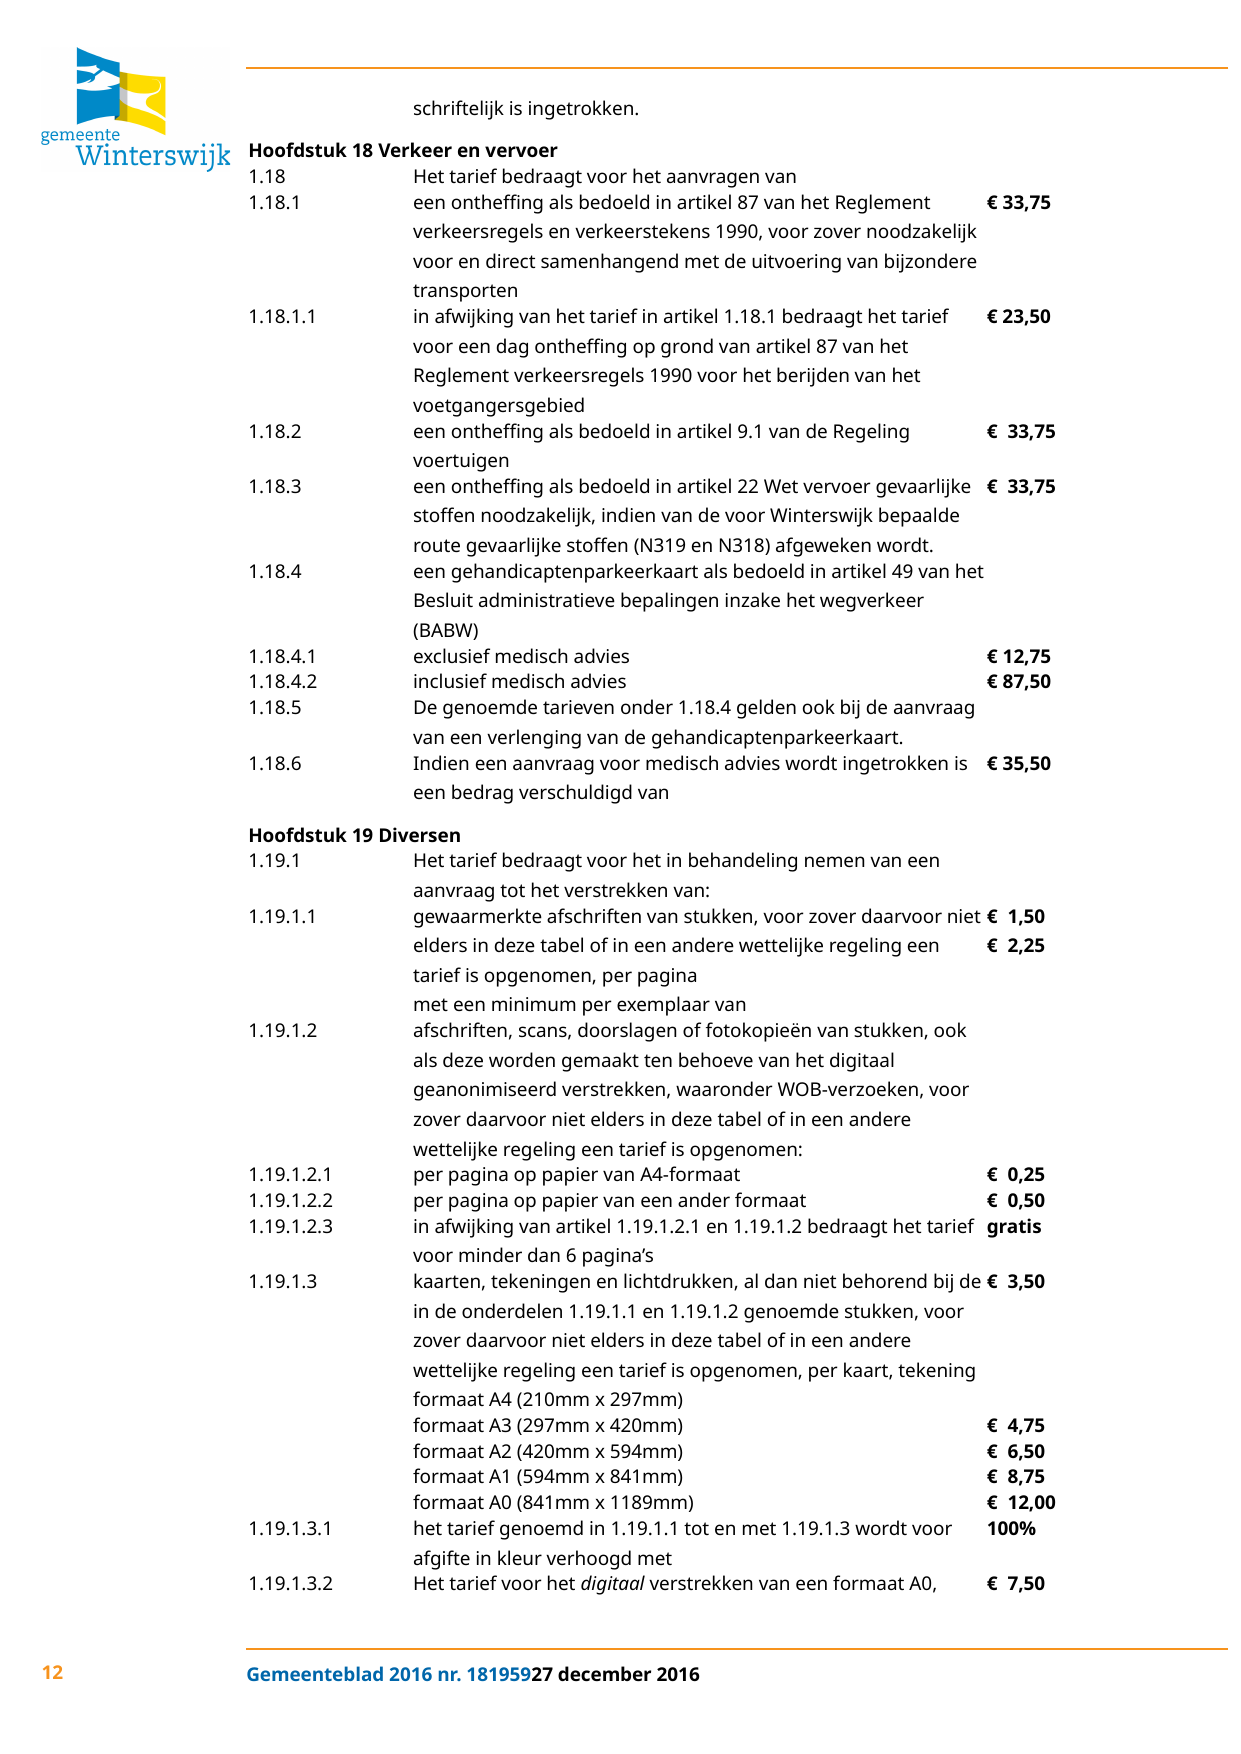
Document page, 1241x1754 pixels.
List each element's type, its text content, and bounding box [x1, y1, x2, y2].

table_cell 1.18.3 [248, 473, 413, 558]
table_cell afschriften, scans, doorslagen of fotokopieën van stukken, ook als deze worden gemaakt ten behoeve van het digitaal geanonimiseerd verstrekken, waaronder WOB-verzoeken, voor zover daarvoor niet elders in deze tabel of in een andere wettelijke regeling een tarief is opgenomen: [413, 1018, 987, 1161]
table_cell exclusief medisch advies [413, 643, 987, 669]
table_cell € 23,50 [987, 303, 1152, 418]
table_cell Het tarief voor het digitaal verstrekken van een formaat A0, [413, 1571, 987, 1596]
table_cell € 35,50 [987, 750, 1152, 805]
table_cell [248, 1464, 413, 1489]
table_cell [248, 1438, 413, 1464]
table_cell gratis [987, 1213, 1152, 1268]
table_cell [987, 694, 1152, 750]
table_cell [987, 1018, 1152, 1161]
table_cell 1.19.1.2 [248, 1018, 413, 1161]
table_cell € 87,50 [987, 669, 1152, 694]
table_cell 1.18.4.1 [248, 643, 413, 669]
table_cell in afwijking van artikel 1.19.1.2.1 en 1.19.1.2 bedraagt het tarief voor minder dan 6 pagina’s [413, 1213, 987, 1268]
table_cell formaat A2 (420mm x 594mm) [413, 1438, 987, 1464]
table_cell € 33,75 [987, 418, 1152, 473]
table_cell [248, 1412, 413, 1438]
table_cell 1.19.1.1 [248, 903, 413, 1017]
table_cell kaarten, tekeningen en lichtdrukken, al dan niet behorend bij de in de onderdelen 1.19.1.1 en 1.19.1.2 genoemde stukken, voor zover daarvoor niet elders in deze tabel of in een andere wettelijke regeling een tarief is opgenomen, per kaart, tekening formaat A4 (210mm x 297mm) [413, 1268, 987, 1412]
table_cell 1.19.1.2.1 [248, 1161, 413, 1187]
table_cell € 0,25 [987, 1161, 1152, 1187]
table_cell [987, 95, 1152, 121]
table_cell [248, 1490, 413, 1515]
table_cell een gehandicaptenparkeerkaart als bedoeld in artikel 49 van het Besluit administratieve bepalingen inzake het wegverkeer (BABW) [413, 558, 987, 643]
table_cell € 3,50 [987, 1268, 1152, 1412]
table_cell het tarief genoemd in 1.19.1.1 tot en met 1.19.1.3 wordt voor afgifte in kleur verhoogd met [413, 1515, 987, 1571]
table_cell inclusief medisch advies [413, 669, 987, 694]
table_header Het tarief bedraagt voor het aanvragen van [413, 163, 987, 189]
table_cell schriftelijk is ingetrokken. [413, 95, 987, 121]
table_header 1.18 [248, 163, 413, 189]
table_cell Indien een aanvraag voor medisch advies wordt ingetrokken is een bedrag verschuldigd van [413, 750, 987, 805]
table_cell formaat A1 (594mm x 841mm) [413, 1464, 987, 1489]
table_header [987, 848, 1152, 903]
table_cell € 7,50 [987, 1571, 1152, 1596]
table_cell € 12,00 [987, 1490, 1152, 1515]
text Hoofdstuk 19 Diversen [248, 822, 1152, 847]
table_cell € 33,75 [987, 473, 1152, 558]
picture [41, 47, 231, 172]
table_cell 1.18.2 [248, 418, 413, 473]
table_cell 1.19.1.2.3 [248, 1213, 413, 1268]
table_cell € 12,75 [987, 643, 1152, 669]
table_cell 1.19.1.2.2 [248, 1187, 413, 1213]
picture [225, 153, 231, 162]
table_cell € 4,75 [987, 1412, 1152, 1438]
table_cell 1.19.1.3.1 [248, 1515, 413, 1571]
table_cell [248, 95, 413, 121]
table_cell 100% [987, 1515, 1152, 1571]
table_cell 1.19.1.3 [248, 1268, 413, 1412]
table_cell 1.18.5 [248, 694, 413, 750]
table_cell De genoemde tarieven onder 1.18.4 gelden ook bij de aanvraag van een verlenging van de gehandicaptenparkeerkaart. [413, 694, 987, 750]
table_cell formaat A3 (297mm x 420mm) [413, 1412, 987, 1438]
text Hoofdstuk 18 Verkeer en vervoer [248, 137, 1152, 163]
table_header 1.19.1 [248, 848, 413, 903]
table_cell 1.18.4 [248, 558, 413, 643]
table_cell € 6,50 [987, 1438, 1152, 1464]
table_cell 1.18.6 [248, 750, 413, 805]
table_cell per pagina op papier van A4-formaat [413, 1161, 987, 1187]
table_cell € 33,75 [987, 189, 1152, 303]
table_cell € 8,75 [987, 1464, 1152, 1489]
table_cell een ontheffing als bedoeld in artikel 9.1 van de Regeling voertuigen [413, 418, 987, 473]
table_cell gewaarmerkte afschriften van stukken, voor zover daarvoor niet elders in deze tabel of in een andere wettelijke regeling een tarief is opgenomen, per pagina met een minimum per exemplaar van [413, 903, 987, 1017]
table_cell 1.18.1 [248, 189, 413, 303]
table_cell een ontheffing als bedoeld in artikel 22 Wet vervoer gevaarlijke stoffen noodzakelijk, indien van de voor Winterswijk bepaalde route gevaarlijke stoffen (N319 en N318) afgeweken wordt. [413, 473, 987, 558]
table_cell een ontheffing als bedoeld in artikel 87 van het Reglement verkeersregels en verkeerstekens 1990, voor zover noodzakelijk voor en direct samenhangend met de uitvoering van bijzondere transporten [413, 189, 987, 303]
table_cell 1.19.1.3.2 [248, 1571, 413, 1596]
table_header Het tarief bedraagt voor het in behandeling nemen van een aanvraag tot het verstrekken van: [413, 848, 987, 903]
table_cell per pagina op papier van een ander formaat [413, 1187, 987, 1213]
table_cell € 1,50 € 2,25 [987, 903, 1152, 1017]
table_cell 1.18.1.1 [248, 303, 413, 418]
table_cell € 0,50 [987, 1187, 1152, 1213]
table_cell 1.18.4.2 [248, 669, 413, 694]
table_cell formaat A0 (841mm x 1189mm) [413, 1490, 987, 1515]
table_cell in afwijking van het tarief in artikel 1.18.1 bedraagt het tarief voor een dag ontheffing op grond van artikel 87 van het Reglement verkeersregels 1990 voor het berijden van het voetgangersgebied [413, 303, 987, 418]
table_cell [987, 558, 1152, 643]
table_header [987, 163, 1152, 189]
